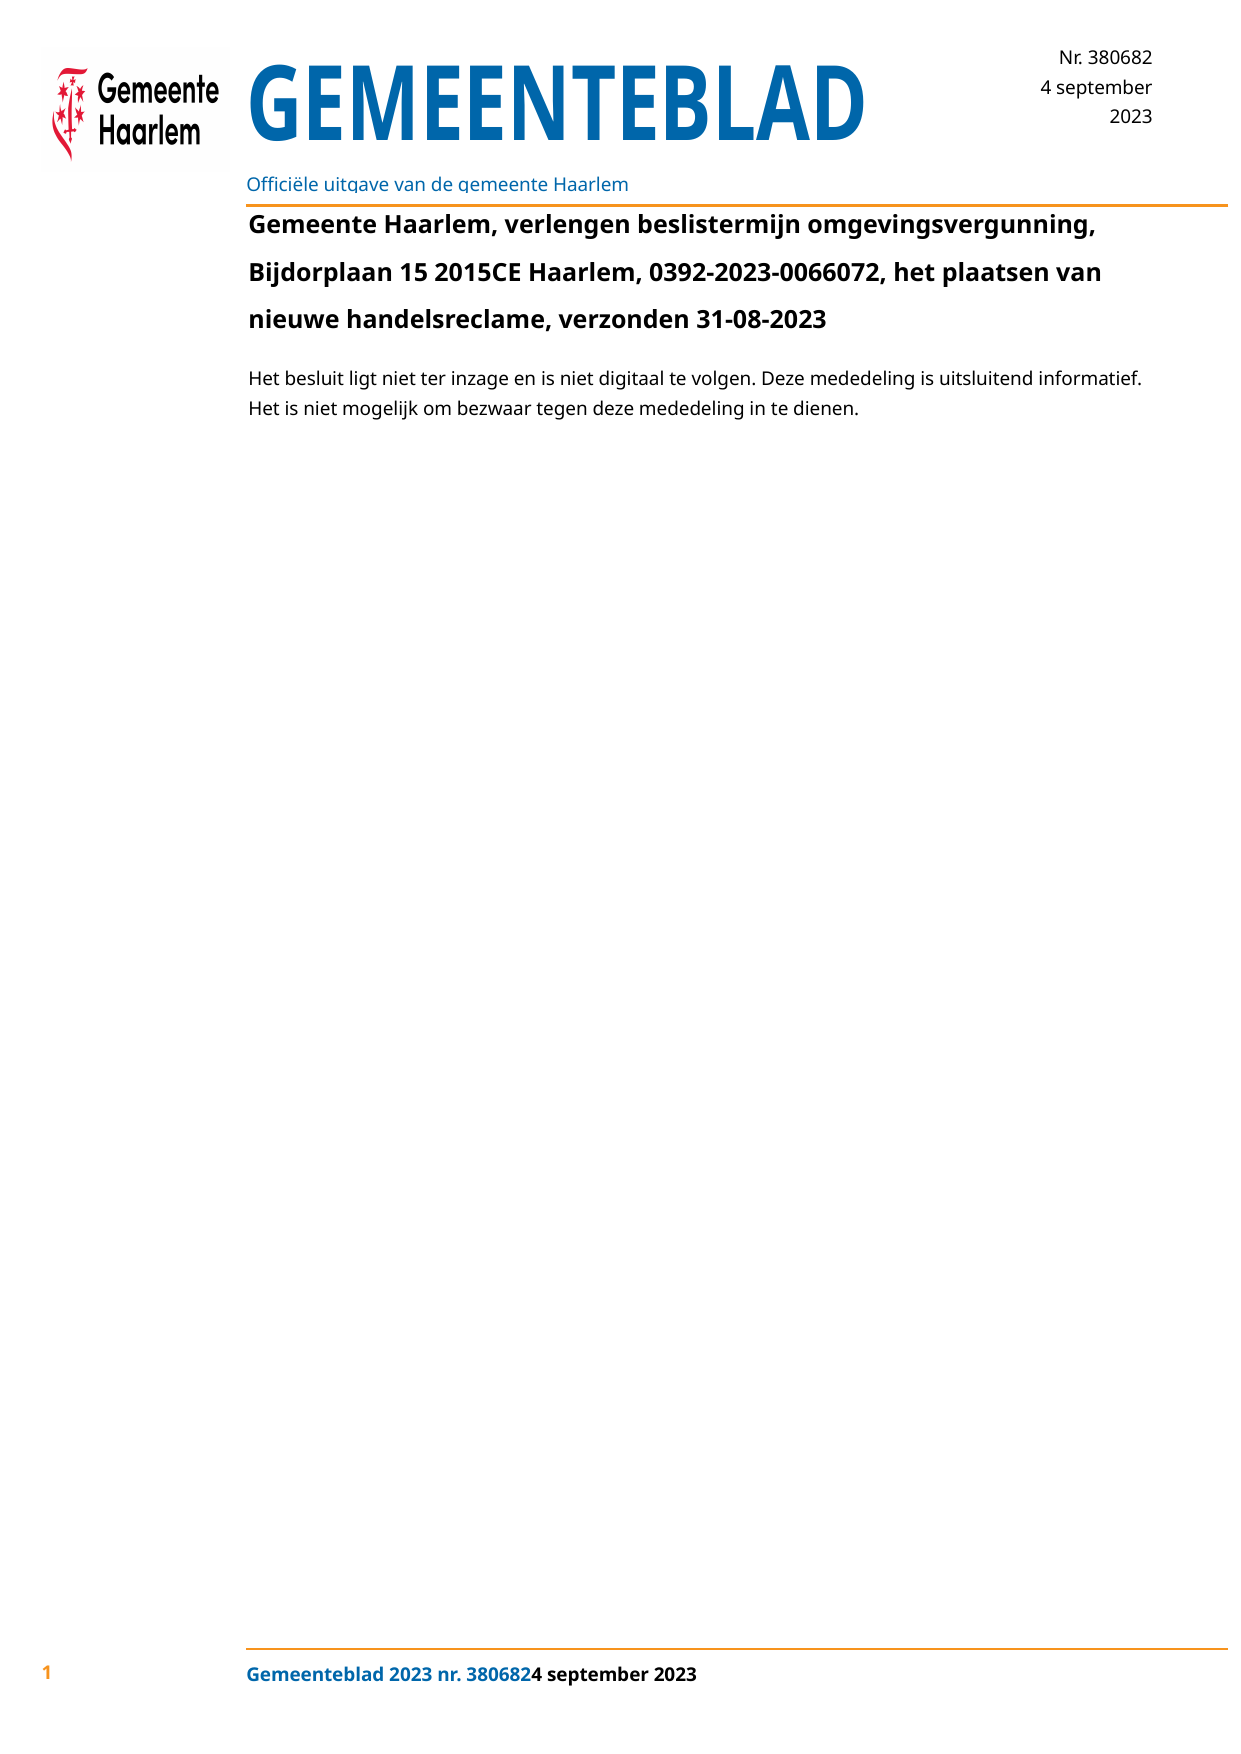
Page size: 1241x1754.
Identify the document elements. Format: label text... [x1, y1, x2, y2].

picture [41, 47, 231, 172]
text Het besluit ligt niet ter inzage en is niet digitaal te volgen. Deze mededeling is uitsluitend informatief. Het is niet mogelijk om bezwaar tegen deze mededeling in te dienen. [248, 366, 1152, 421]
text Gemeente Haarlem, verlengen beslistermijn omgevingsvergunning, Bijdorplaan 15 2015CE Haarlem, 0392-2023-0066072, het plaatsen van nieuwe handelsreclame, verzonden 31-08-2023 [248, 207, 1152, 336]
